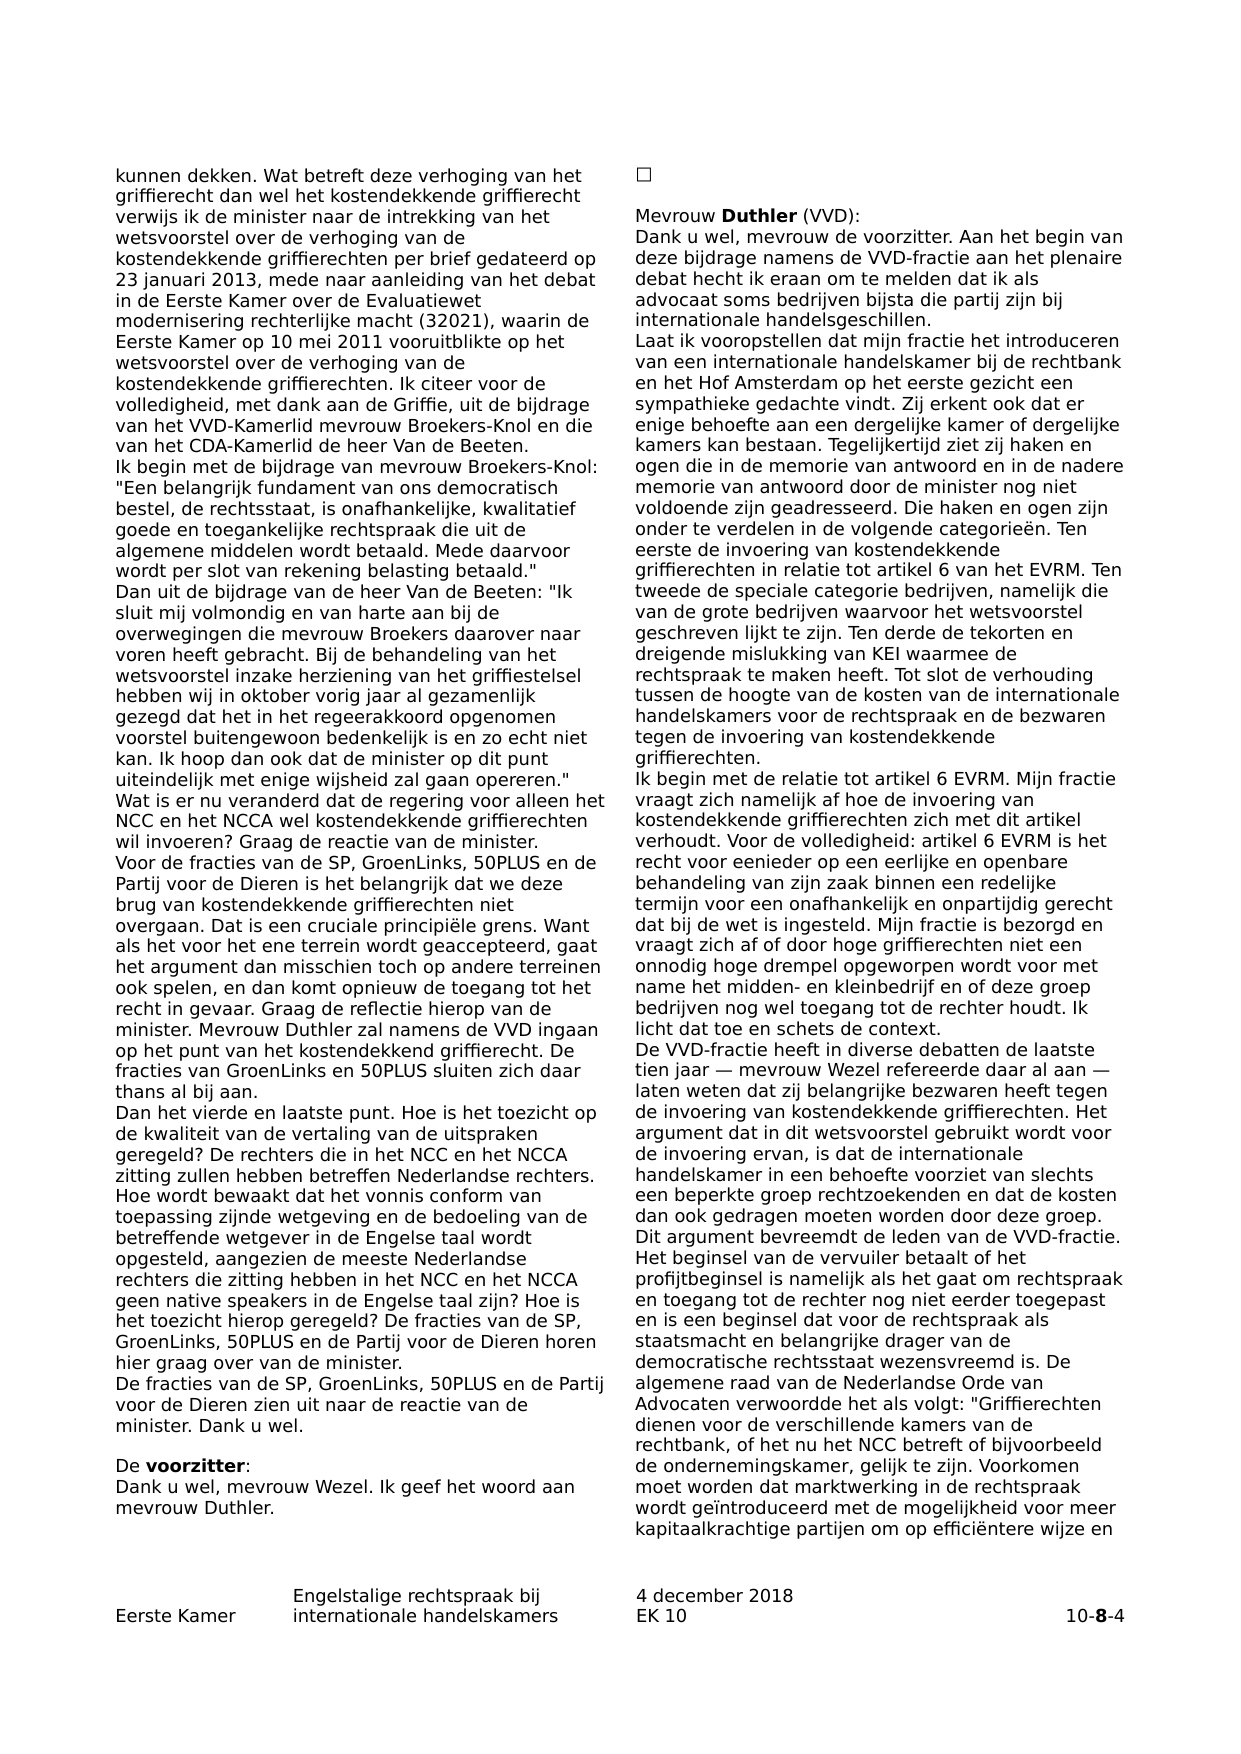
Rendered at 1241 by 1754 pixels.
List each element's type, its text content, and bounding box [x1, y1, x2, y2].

text Laat ik vooropstellen dat mijn fractie het introduceren van een internationale handelskamer bij de rechtbank en het Hof Amsterdam op het eerste gezicht een sympathieke gedachte vindt. Zij erkent ook dat er enige behoefte aan een dergelijke kamer of dergelijke kamers kan bestaan. Tegelijkertijd ziet zij haken en ogen die in de memorie van antwoord en in de nadere memorie van antwoord door de minister nog niet voldoende zijn geadresseerd. Die haken en ogen zijn onder te verdelen in de volgende categorieën. Ten eerste de invoering van kostendekkende griffierechten in relatie tot artikel 6 van het EVRM. Ten tweede de speciale categorie bedrijven, namelijk die van de grote bedrijven waarvoor het wetsvoorstel geschreven lijkt te zijn. Ten derde de tekorten en dreigende mislukking van KEI waarmee de rechtspraak te maken heeft. Tot slot de verhouding tussen de hoogte van de kosten van de internationale handelskamers voor de rechtspraak en de bezwaren tegen de invoering van kostendekkende griffierechten. [635, 331, 1125, 768]
text Dank u wel, mevrouw Wezel. Ik geef het woord aan mevrouw Duthler. [115, 1477, 605, 1518]
text kunnen dekken. Wat betreft deze verhoging van het griffierecht dan wel het kostendekkende griffierecht verwijs ik de minister naar de intrekking van het wetsvoorstel over de verhoging van de kostendekkende griffierechten per brief gedateerd op 23 januari 2013, mede naar aanleiding van het debat in de Eerste Kamer over de Evaluatiewet modernisering rechterlijke macht (32021), waarin de Eerste Kamer op 10 mei 2011 vooruitblikte op het wetsvoorstel over de verhoging van de kostendekkende griffierechten. Ik citeer voor de volledigheid, met dank aan de Griffie, uit de bijdrage van het VVD-Kamerlid mevrouw Broekers-Knol en die van het CDA-Kamerlid de heer Van de Beeten. [115, 165, 605, 457]
text Wat is er nu veranderd dat de regering voor alleen het NCC en het NCCA wel kostendekkende griffierechten wil invoeren? Graag de reactie van de minister. [115, 790, 605, 853]
text De voorzitter: [115, 1456, 605, 1477]
text Ik begin met de bijdrage van mevrouw Broekers-Knol: "Een belangrijk fundament van ons democratisch bestel, de rechtsstaat, is onafhankelijke, kwalitatief goede en toegankelijke rechtspraak die uit de algemene middelen wordt betaald. Mede daarvoor wordt per slot van rekening belasting betaald." [115, 457, 605, 582]
text Mevrouw Duthler (VVD): [635, 206, 1125, 227]
text Dank u wel, mevrouw de voorzitter. Aan het begin van deze bijdrage namens de VVD-fractie aan het plenaire debat hecht ik eraan om te melden dat ik als advocaat soms bedrijven bijsta die partij zijn bij internationale handelsgeschillen. [635, 227, 1125, 331]
text Voor de fracties van de SP, GroenLinks, 50PLUS en de Partij voor de Dieren is het belangrijk dat we deze brug van kostendekkende griffierechten niet overgaan. Dat is een cruciale principiële grens. Want als het voor het ene terrein wordt geaccepteerd, gaat het argument dan misschien toch op andere terreinen ook spelen, en dan komt opnieuw de toegang tot het recht in gevaar. Graag de reflectie hierop van de minister. Mevrouw Duthler zal namens de VVD ingaan op het punt van het kostendekkend griffierecht. De fracties van GroenLinks en 50PLUS sluiten zich daar thans al bij aan. [115, 853, 605, 1103]
text Dan uit de bijdrage van de heer Van de Beeten: "Ik sluit mij volmondig en van harte aan bij de overwegingen die mevrouw Broekers daarover naar voren heeft gebracht. Bij de behandeling van het wetsvoorstel inzake herziening van het griffiestelsel hebben wij in oktober vorig jaar al gezamenlijk gezegd dat het in het regeerakkoord opgenomen voorstel buitengewoon bedenkelijk is en zo echt niet kan. Ik hoop dan ook dat de minister op dit punt uiteindelijk met enige wijsheid zal gaan opereren." [115, 582, 605, 790]
text De VVD-fractie heeft in diverse debatten de laatste tien jaar — mevrouw Wezel refereerde daar al aan — laten weten dat zij belangrijke bezwaren heeft tegen de invoering van kostendekkende griffierechten. Het argument dat in dit wetsvoorstel gebruikt wordt voor de invoering ervan, is dat de internationale handelskamer in een behoefte voorziet van slechts een beperkte groep rechtzoekenden en dat de kosten dan ook gedragen moeten worden door deze groep. Dit argument bevreemdt de leden van de VVD-fractie. Het beginsel van de vervuiler betaalt of het profijtbeginsel is namelijk als het gaat om rechtspraak en toegang tot de rechter nog niet eerder toegepast en is een beginsel dat voor de rechtspraak als staatsmacht en belangrijke drager van de democratische rechtsstaat wezensvreemd is. De algemene raad van de Nederlandse Orde van Advocaten verwoordde het als volgt: "Griffierechten dienen voor de verschillende kamers van de rechtbank, of het nu het NCC betreft of bijvoorbeeld de ondernemingskamer, gelijk te zijn. Voorkomen moet worden dat marktwerking in de rechtspraak wordt geïntroduceerd met de mogelijkheid voor meer kapitaalkrachtige partijen om op efficiëntere wijze en [635, 1039, 1125, 1539]
text ⬜ [635, 165, 1125, 186]
text De fracties van de SP, GroenLinks, 50PLUS en de Partij voor de Dieren zien uit naar de reactie van de minister. Dank u wel. [115, 1374, 605, 1436]
text Dan het vierde en laatste punt. Hoe is het toezicht op de kwaliteit van de vertaling van de uitspraken geregeld? De rechters die in het NCC en het NCCA zitting zullen hebben betreffen Nederlandse rechters. Hoe wordt bewaakt dat het vonnis conform van toepassing zijnde wetgeving en de bedoeling van de betreffende wetgever in de Engelse taal wordt opgesteld, aangezien de meeste Nederlandse rechters die zitting hebben in het NCC en het NCCA geen native speakers in de Engelse taal zijn? Hoe is het toezicht hierop geregeld? De fracties van de SP, GroenLinks, 50PLUS en de Partij voor de Dieren horen hier graag over van de minister. [115, 1103, 605, 1374]
text Ik begin met de relatie tot artikel 6 EVRM. Mijn fractie vraagt zich namelijk af hoe de invoering van kostendekkende griffierechten zich met dit artikel verhoudt. Voor de volledigheid: artikel 6 EVRM is het recht voor eenieder op een eerlijke en openbare behandeling van zijn zaak binnen een redelijke termijn voor een onafhankelijk en onpartijdig gerecht dat bij de wet is ingesteld. Mijn fractie is bezorgd en vraagt zich af of door hoge griffierechten niet een onnodig hoge drempel opgeworpen wordt voor met name het midden- en kleinbedrijf en of deze groep bedrijven nog wel toegang tot de rechter houdt. Ik licht dat toe en schets de context. [635, 768, 1125, 1039]
